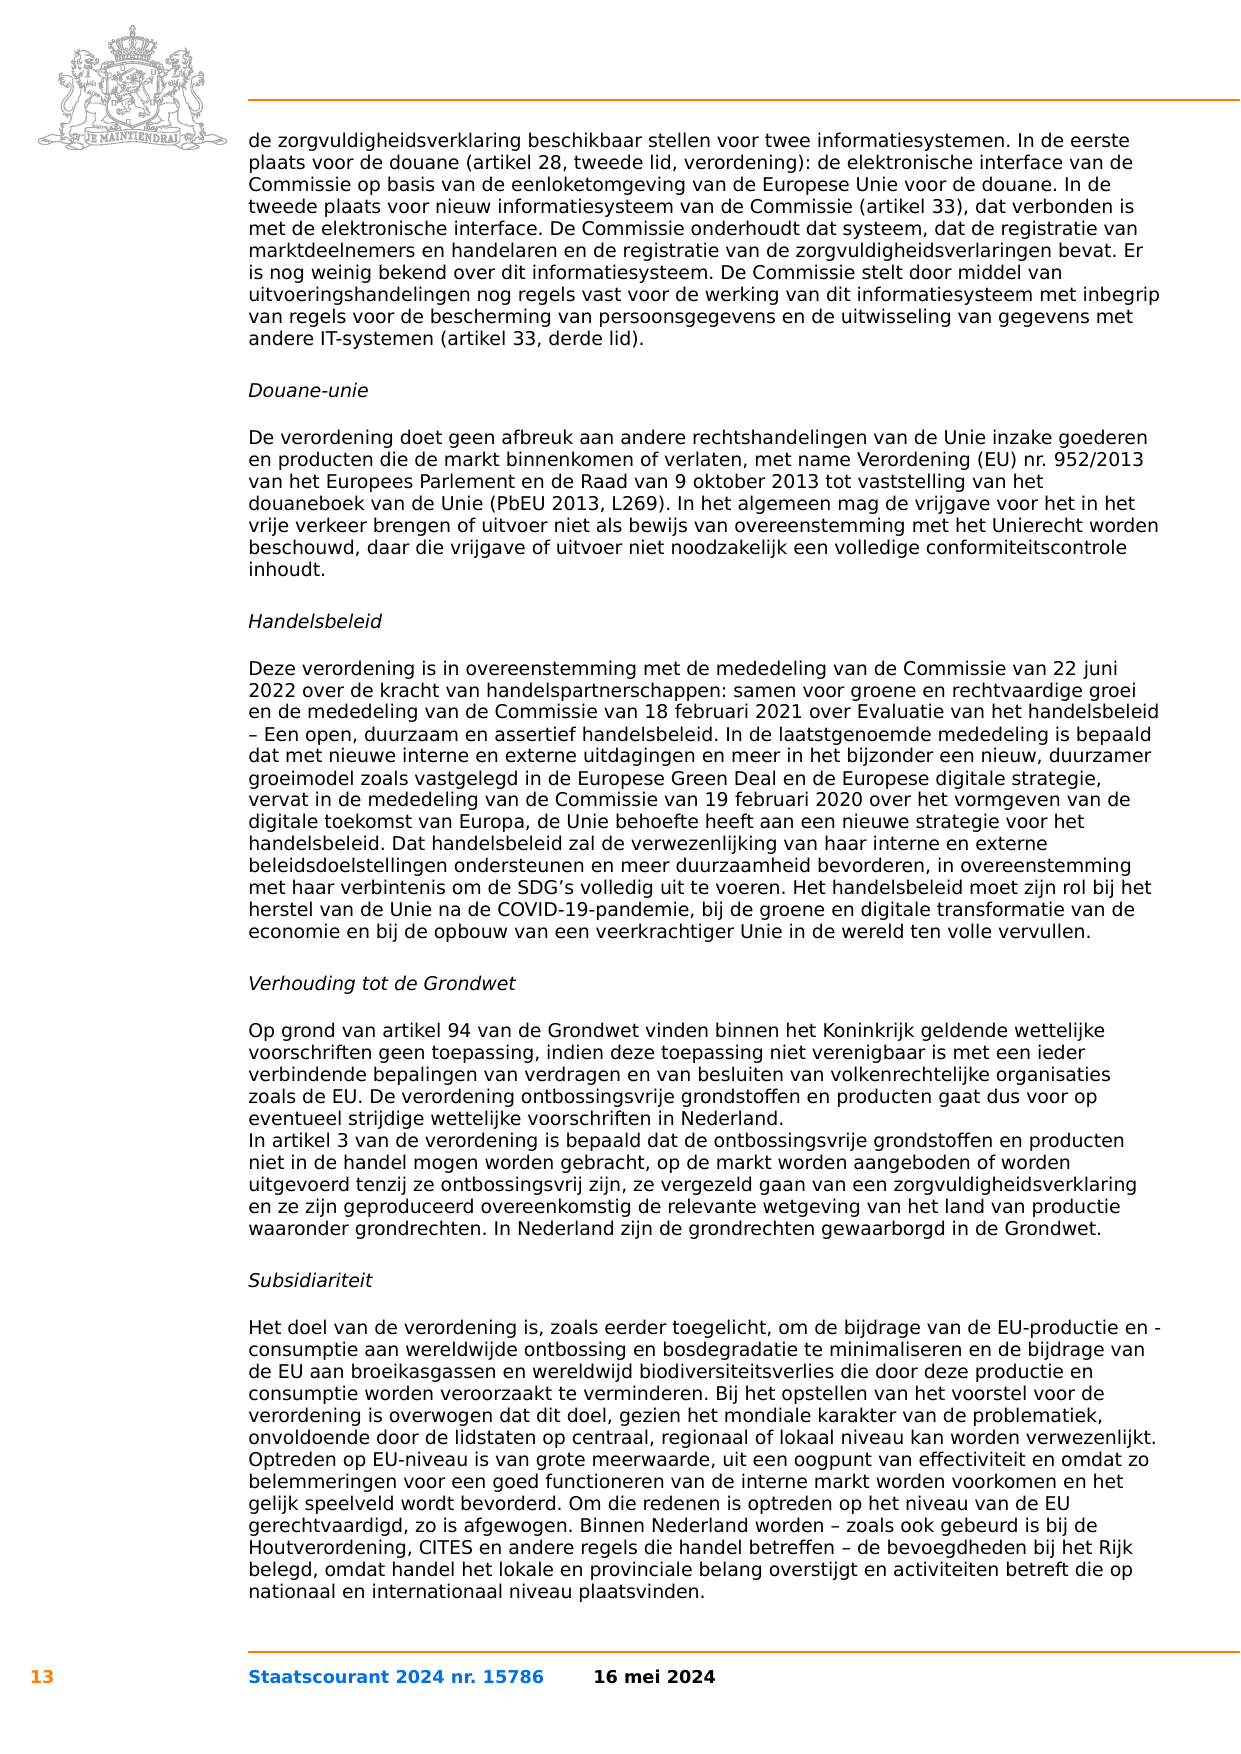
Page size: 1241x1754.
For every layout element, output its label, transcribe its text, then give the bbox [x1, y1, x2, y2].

text Deze verordening is in overeenstemming met de mededeling van de Commissie van 22 juni 2022 over de kracht van handelspartnerschappen: samen voor groene en rechtvaardige groei en de mededeling van de Commissie van 18 februari 2021 over Evaluatie van het handelsbeleid – Een open, duurzaam en assertief handelsbeleid. In de laatstgenoemde mededeling is bepaald dat met nieuwe interne en externe uitdagingen en meer in het bijzonder een nieuw, duurzamer groeimodel zoals vastgelegd in de Europese Green Deal en de Europese digitale strategie, vervat in de mededeling van de Commissie van 19 februari 2020 over het vormgeven van de digitale toekomst van Europa, de Unie behoefte heeft aan een nieuwe strategie voor het handelsbeleid. Dat handelsbeleid zal de verwezenlijking van haar interne en externe beleidsdoelstellingen ondersteunen en meer duurzaamheid bevorderen, in overeenstemming met haar verbintenis om de SDG’s volledig uit te voeren. Het handelsbeleid moet zijn rol bij het herstel van de Unie na de COVID-19-pandemie, bij de groene en digitale transformatie van de economie en bij de opbouw van een veerkrachtiger Unie in de wereld ten volle vervullen. [248, 657, 1163, 943]
text de zorgvuldigheidsverklaring beschikbaar stellen voor twee informatiesystemen. In de eerste plaats voor de douane (artikel 28, tweede lid, verordening): de elektronische interface van de Commissie op basis van de eenloketomgeving van de Europese Unie voor de douane. In de tweede plaats voor nieuw informatiesysteem van de Commissie (artikel 33), dat verbonden is met de elektronische interface. De Commissie onderhoudt dat systeem, dat de registratie van marktdeelnemers en handelaren en de registratie van de zorgvuldigheidsverlaringen bevat. Er is nog weinig bekend over dit informatiesysteem. De Commissie stelt door middel van uitvoeringshandelingen nog regels vast voor de werking van dit informatiesysteem met inbegrip van regels voor de bescherming van persoonsgegevens en de uitwisseling van gegevens met andere IT-systemen (artikel 33, derde lid). [248, 130, 1163, 350]
subtitle Verhouding tot de Grondwet [248, 973, 1163, 995]
text De verordening doet geen afbreuk aan andere rechtshandelingen van de Unie inzake goederen en producten die de markt binnenkomen of verlaten, met name Verordening (EU) nr. 952/2013 van het Europees Parlement en de Raad van 9 oktober 2013 tot vaststelling van het douaneboek van de Unie (PbEU 2013, L269). In het algemeen mag de vrijgave voor het in het vrije verkeer brengen of uitvoer niet als bewijs van overeenstemming met het Unierecht worden beschouwd, daar die vrijgave of uitvoer niet noodzakelijk een volledige conformiteitscontrole inhoudt. [248, 427, 1163, 581]
text Op grond van artikel 94 van de Grondwet vinden binnen het Koninkrijk geldende wettelijke voorschriften geen toepassing, indien deze toepassing niet verenigbaar is met een ieder verbindende bepalingen van verdragen en van besluiten van volkenrechtelijke organisaties zoals de EU. De verordening ontbossingsvrije grondstoffen en producten gaat dus voor op eventueel strijdige wettelijke voorschriften in Nederland. [248, 1020, 1163, 1130]
subtitle Subsidiariteit [248, 1270, 1163, 1292]
subtitle Handelsbeleid [248, 611, 1163, 632]
text Het doel van de verordening is, zoals eerder toegelicht, om de bijdrage van de EU-productie en -consumptie aan wereldwijde ontbossing en bosdegradatie te minimaliseren en de bijdrage van de EU aan broeikasgassen en wereldwijd biodiversiteitsverlies die door deze productie en consumptie worden veroorzaakt te verminderen. Bij het opstellen van het voorstel voor de verordening is overwogen dat dit doel, gezien het mondiale karakter van de problematiek, onvoldoende door de lidstaten op centraal, regionaal of lokaal niveau kan worden verwezenlijkt. Optreden op EU-niveau is van grote meerwaarde, uit een oogpunt van effectiviteit en omdat zo belemmeringen voor een goed functioneren van de interne markt worden voorkomen en het gelijk speelveld wordt bevorderd. Om die redenen is optreden op het niveau van de EU gerechtvaardigd, zo is afgewogen. Binnen Nederland worden – zoals ook gebeurd is bij de Houtverordening, CITES en andere regels die handel betreffen – de bevoegdheden bij het Rijk belegd, omdat handel het lokale en provinciale belang overstijgt en activiteiten betreft die op nationaal en internationaal niveau plaatsvinden. [248, 1317, 1163, 1603]
subtitle Douane-unie [248, 380, 1163, 402]
text In artikel 3 van de verordening is bepaald dat de ontbossingsvrije grondstoffen en producten niet in de handel mogen worden gebracht, op de markt worden aangeboden of worden uitgevoerd tenzij ze ontbossingsvrij zijn, ze vergezeld gaan van een zorgvuldigheidsverklaring en ze zijn geproduceerd overeenkomstig de relevante wetgeving van het land van productie waaronder grondrechten. In Nederland zijn de grondrechten gewaarborgd in de Grondwet. [248, 1130, 1163, 1240]
picture [38, 25, 227, 150]
